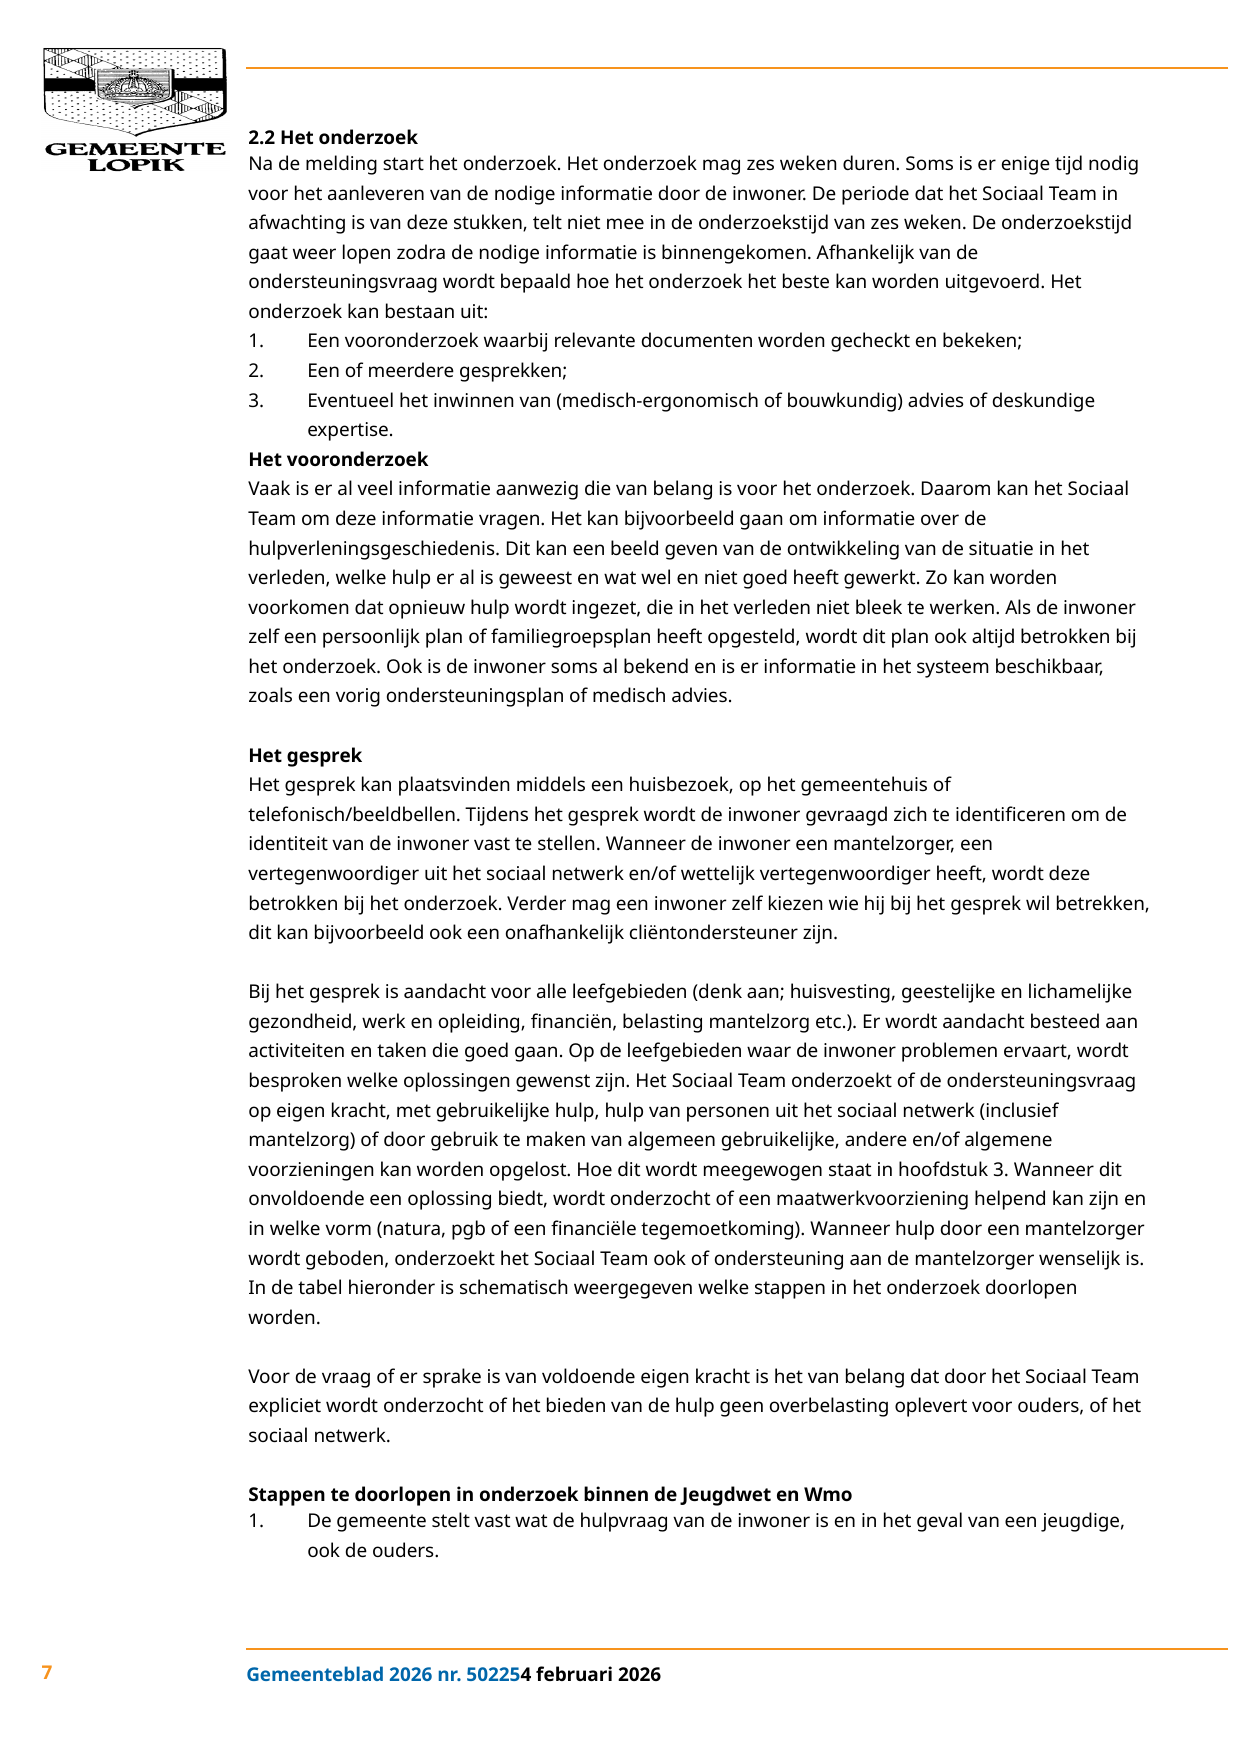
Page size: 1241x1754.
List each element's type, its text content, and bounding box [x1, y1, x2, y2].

text Het vooronderzoek [248, 446, 1152, 472]
text Na de melding start het onderzoek. Het onderzoek mag zes weken duren. Soms is er enige tijd nodig voor het aanleveren van de nodige informatie door de inwoner. De periode dat het Sociaal Team in afwachting is van deze stukken, telt niet mee in de onderzoekstijd van zes weken. De onderzoekstijd gaat weer lopen zodra de nodige informatie is binnengekomen. Afhankelijk van de ondersteuningsvraag wordt bepaald hoe het onderzoek het beste kan worden uitgevoerd. Het onderzoek kan bestaan uit: [248, 150, 1152, 324]
list Eventueel het inwinnen van (medisch-ergonomisch of bouwkundig) advies of deskundige expertise. [248, 387, 1152, 442]
text 2.2 Het onderzoek [248, 124, 1152, 150]
table_cell De gemeente stelt vast wat de hulpvraag van de inwoner is en in het geval van een jeugdige, ook de ouders. [248, 1507, 1152, 1562]
list Een vooronderzoek waarbij relevante documenten worden gecheckt en bekeken; [248, 328, 1152, 353]
list Een of meerdere gesprekken; [248, 357, 1152, 383]
text Het gesprek [248, 742, 1152, 767]
picture [41, 47, 231, 172]
text Het gesprek kan plaatsvinden middels een huisbezoek, op het gemeentehuis of telefonisch/beeldbellen. Tijdens het gesprek wordt de inwoner gevraagd zich te identificeren om de identiteit van de inwoner vast te stellen. Wanneer de inwoner een mantelzorger, een vertegenwoordiger uit het sociaal netwerk en/of wettelijk vertegenwoordiger heeft, wordt deze betrokken bij het onderzoek. Verder mag een inwoner zelf kiezen wie hij bij het gesprek wil betrekken, dit kan bijvoorbeeld ook een onafhankelijk cliëntondersteuner zijn. [248, 771, 1152, 945]
table_header Stappen te doorlopen in onderzoek binnen de Jeugdwet en Wmo [248, 1481, 1152, 1507]
text Bij het gesprek is aandacht voor alle leefgebieden (denk aan; huisvesting, geestelijke en lichamelijke gezondheid, werk en opleiding, financiën, belasting mantelzorg etc.). Er wordt aandacht besteed aan activiteiten en taken die goed gaan. Op de leefgebieden waar de inwoner problemen ervaart, wordt besproken welke oplossingen gewenst zijn. Het Sociaal Team onderzoekt of de ondersteuningsvraag op eigen kracht, met gebruikelijke hulp, hulp van personen uit het sociaal netwerk (inclusief mantelzorg) of door gebruik te maken van algemeen gebruikelijke, andere en/of algemene voorzieningen kan worden opgelost. Hoe dit wordt meegewogen staat in hoofdstuk 3. Wanneer dit onvoldoende een oplossing biedt, wordt onderzocht of een maatwerkvoorziening helpend kan zijn en in welke vorm (natura, pgb of een financiële tegemoetkoming). Wanneer hulp door een mantelzorger wordt geboden, onderzoekt het Sociaal Team ook of ondersteuning aan de mantelzorger wenselijk is. In de tabel hieronder is schematisch weergegeven welke stappen in het onderzoek doorlopen worden. [248, 978, 1152, 1329]
text Vaak is er al veel informatie aanwezig die van belang is voor het onderzoek. Daarom kan het Sociaal Team om deze informatie vragen. Het kan bijvoorbeeld gaan om informatie over de hulpverleningsgeschiedenis. Dit kan een beeld geven van de ontwikkeling van de situatie in het verleden, welke hulp er al is geweest en wat wel en niet goed heeft gewerkt. Zo kan worden voorkomen dat opnieuw hulp wordt ingezet, die in het verleden niet bleek te werken. Als de inwoner zelf een persoonlijk plan of familiegroepsplan heeft opgesteld, wordt dit plan ook altijd betrokken bij het onderzoek. Ook is de inwoner soms al bekend en is er informatie in het systeem beschikbaar, zoals een vorig ondersteuningsplan of medisch advies. [248, 476, 1152, 708]
text Voor de vraag of er sprake is van voldoende eigen kracht is het van belang dat door het Sociaal Team expliciet wordt onderzocht of het bieden van de hulp geen overbelasting oplevert voor ouders, of het sociaal netwerk. [248, 1363, 1152, 1448]
